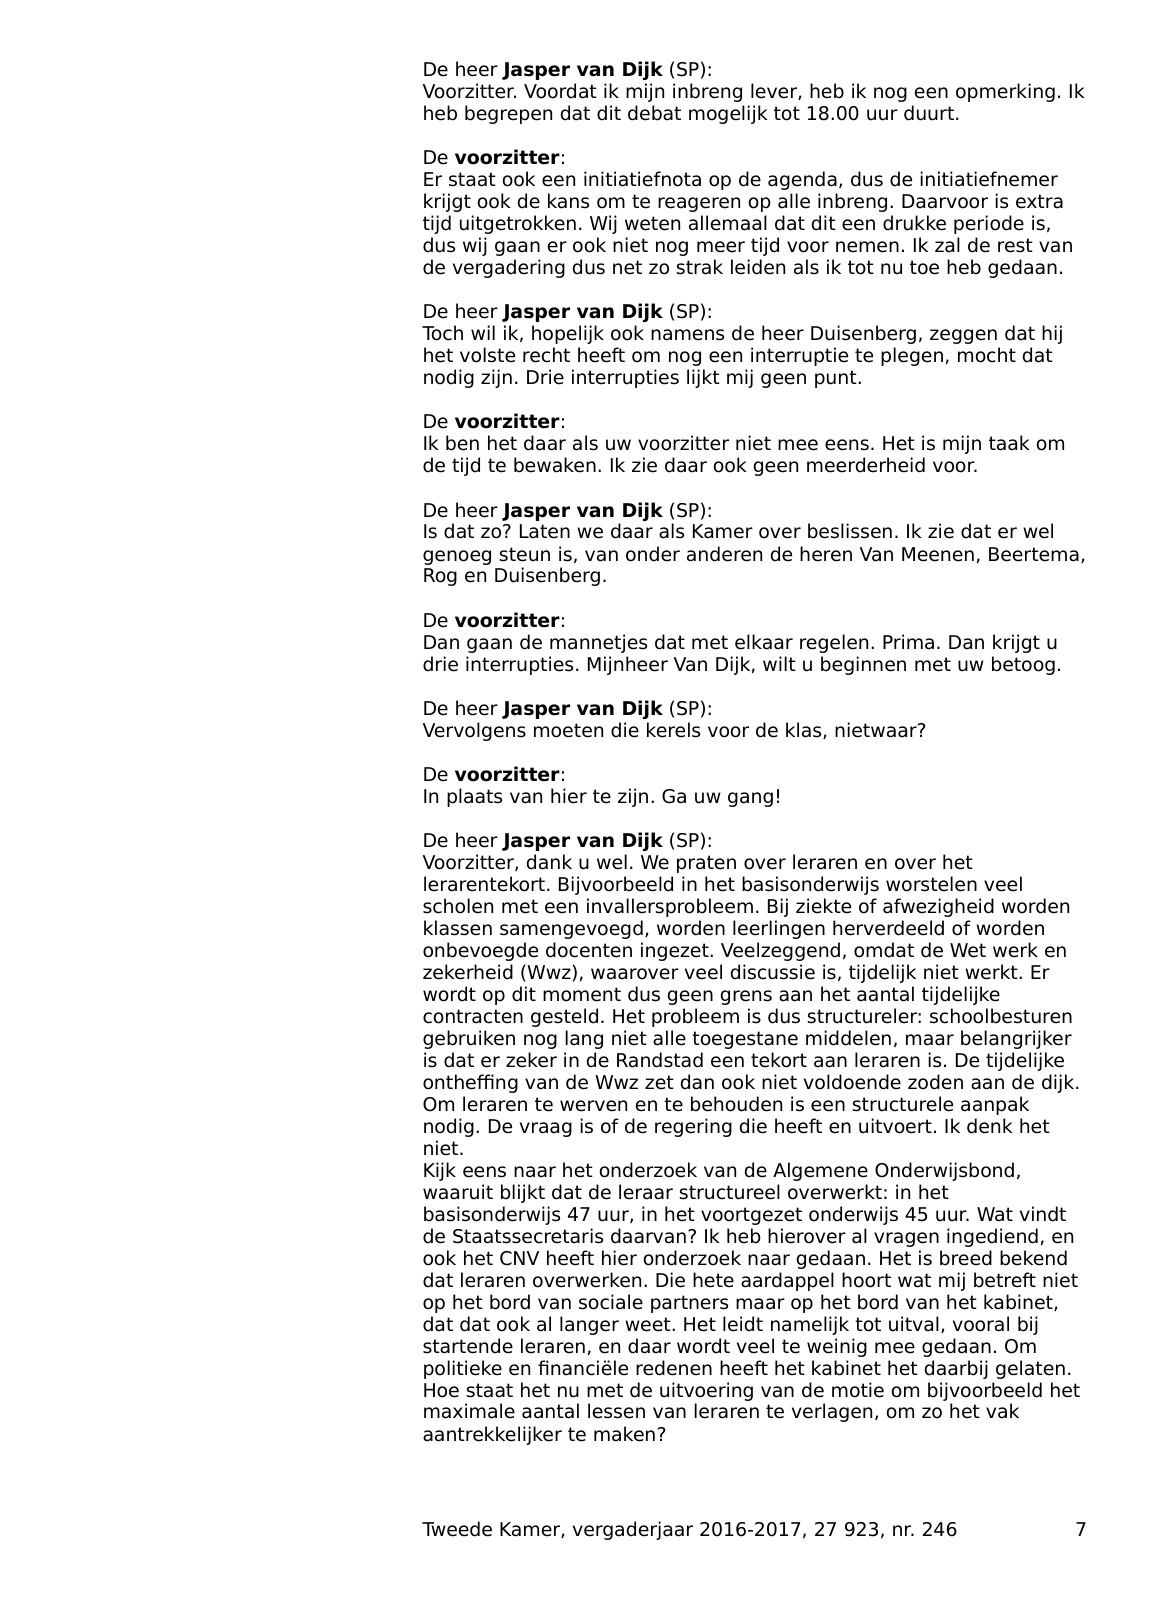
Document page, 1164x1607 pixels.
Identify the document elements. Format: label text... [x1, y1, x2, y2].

text Is dat zo? Laten we daar als Kamer over beslissen. Ik zie dat er wel genoeg steun is, van onder anderen de heren Van Meenen, Beertema, Rog en Duisenberg. [422, 521, 1087, 587]
text Voorzitter. Voordat ik mijn inbreng lever, heb ik nog een opmerking. Ik heb begrepen dat dit debat mogelijk tot 18.00 uur duurt. [422, 81, 1087, 125]
text De voorzitter: [422, 147, 1087, 169]
text In plaats van hier te zijn. Ga uw gang! [422, 786, 1087, 808]
text Dan gaan de mannetjes dat met elkaar regelen. Prima. Dan krijgt u drie interrupties. Mijnheer Van Dijk, wilt u beginnen met uw betoog. [422, 632, 1087, 676]
text De voorzitter: [422, 764, 1087, 786]
text De heer Jasper van Dijk (SP): [422, 698, 1087, 720]
text De voorzitter: [422, 411, 1087, 433]
text Er staat ook een initiatiefnota op de agenda, dus de initiatiefnemer krijgt ook de kans om te reageren op alle inbreng. Daarvoor is extra tijd uitgetrokken. Wij weten allemaal dat dit een drukke periode is, dus wij gaan er ook niet nog meer tijd voor nemen. Ik zal de rest van de vergadering dus net zo strak leiden als ik tot nu toe heb gedaan. [422, 169, 1087, 279]
text De heer Jasper van Dijk (SP): [422, 59, 1087, 81]
text Kijk eens naar het onderzoek van de Algemene Onderwijsbond, waaruit blijkt dat de leraar structureel overwerkt: in het basisonderwijs 47 uur, in het voortgezet onderwijs 45 uur. Wat vindt de Staatssecretaris daarvan? Ik heb hierover al vragen ingediend, en ook het CNV heeft hier onderzoek naar gedaan. Het is breed bekend dat leraren overwerken. Die hete aardappel hoort wat mij betreft niet op het bord van sociale partners maar op het bord van het kabinet, dat dat ook al langer weet. Het leidt namelijk tot uitval, vooral bij startende leraren, en daar wordt veel te weinig mee gedaan. Om politieke en financiële redenen heeft het kabinet het daarbij gelaten. Hoe staat het nu met de uitvoering van de motie om bijvoorbeeld het maximale aantal lessen van leraren te verlagen, om zo het vak aantrekkelijker te maken? [422, 1160, 1087, 1445]
text De heer Jasper van Dijk (SP): [422, 301, 1087, 323]
text Voorzitter, dank u wel. We praten over leraren en over het lerarentekort. Bijvoorbeeld in het basisonderwijs worstelen veel scholen met een invallersprobleem. Bij ziekte of afwezigheid worden klassen samengevoegd, worden leerlingen herverdeeld of worden onbevoegde docenten ingezet. Veelzeggend, omdat de Wet werk en zekerheid (Wwz), waarover veel discussie is, tijdelijk niet werkt. Er wordt op dit moment dus geen grens aan het aantal tijdelijke contracten gesteld. Het probleem is dus structureler: schoolbesturen gebruiken nog lang niet alle toegestane middelen, maar belangrijker is dat er zeker in de Randstad een tekort aan leraren is. De tijdelijke ontheffing van de Wwz zet dan ook niet voldoende zoden aan de dijk. Om leraren te werven en te behouden is een structurele aanpak nodig. De vraag is of de regering die heeft en uitvoert. Ik denk het niet. [422, 852, 1087, 1160]
text De voorzitter: [422, 609, 1087, 632]
text De heer Jasper van Dijk (SP): [422, 830, 1087, 852]
text De heer Jasper van Dijk (SP): [422, 499, 1087, 521]
text Ik ben het daar als uw voorzitter niet mee eens. Het is mijn taak om de tijd te bewaken. Ik zie daar ook geen meerderheid voor. [422, 433, 1087, 477]
text Vervolgens moeten die kerels voor de klas, nietwaar? [422, 720, 1087, 742]
text Toch wil ik, hopelijk ook namens de heer Duisenberg, zeggen dat hij het volste recht heeft om nog een interruptie te plegen, mocht dat nodig zijn. Drie interrupties lijkt mij geen punt. [422, 323, 1087, 389]
